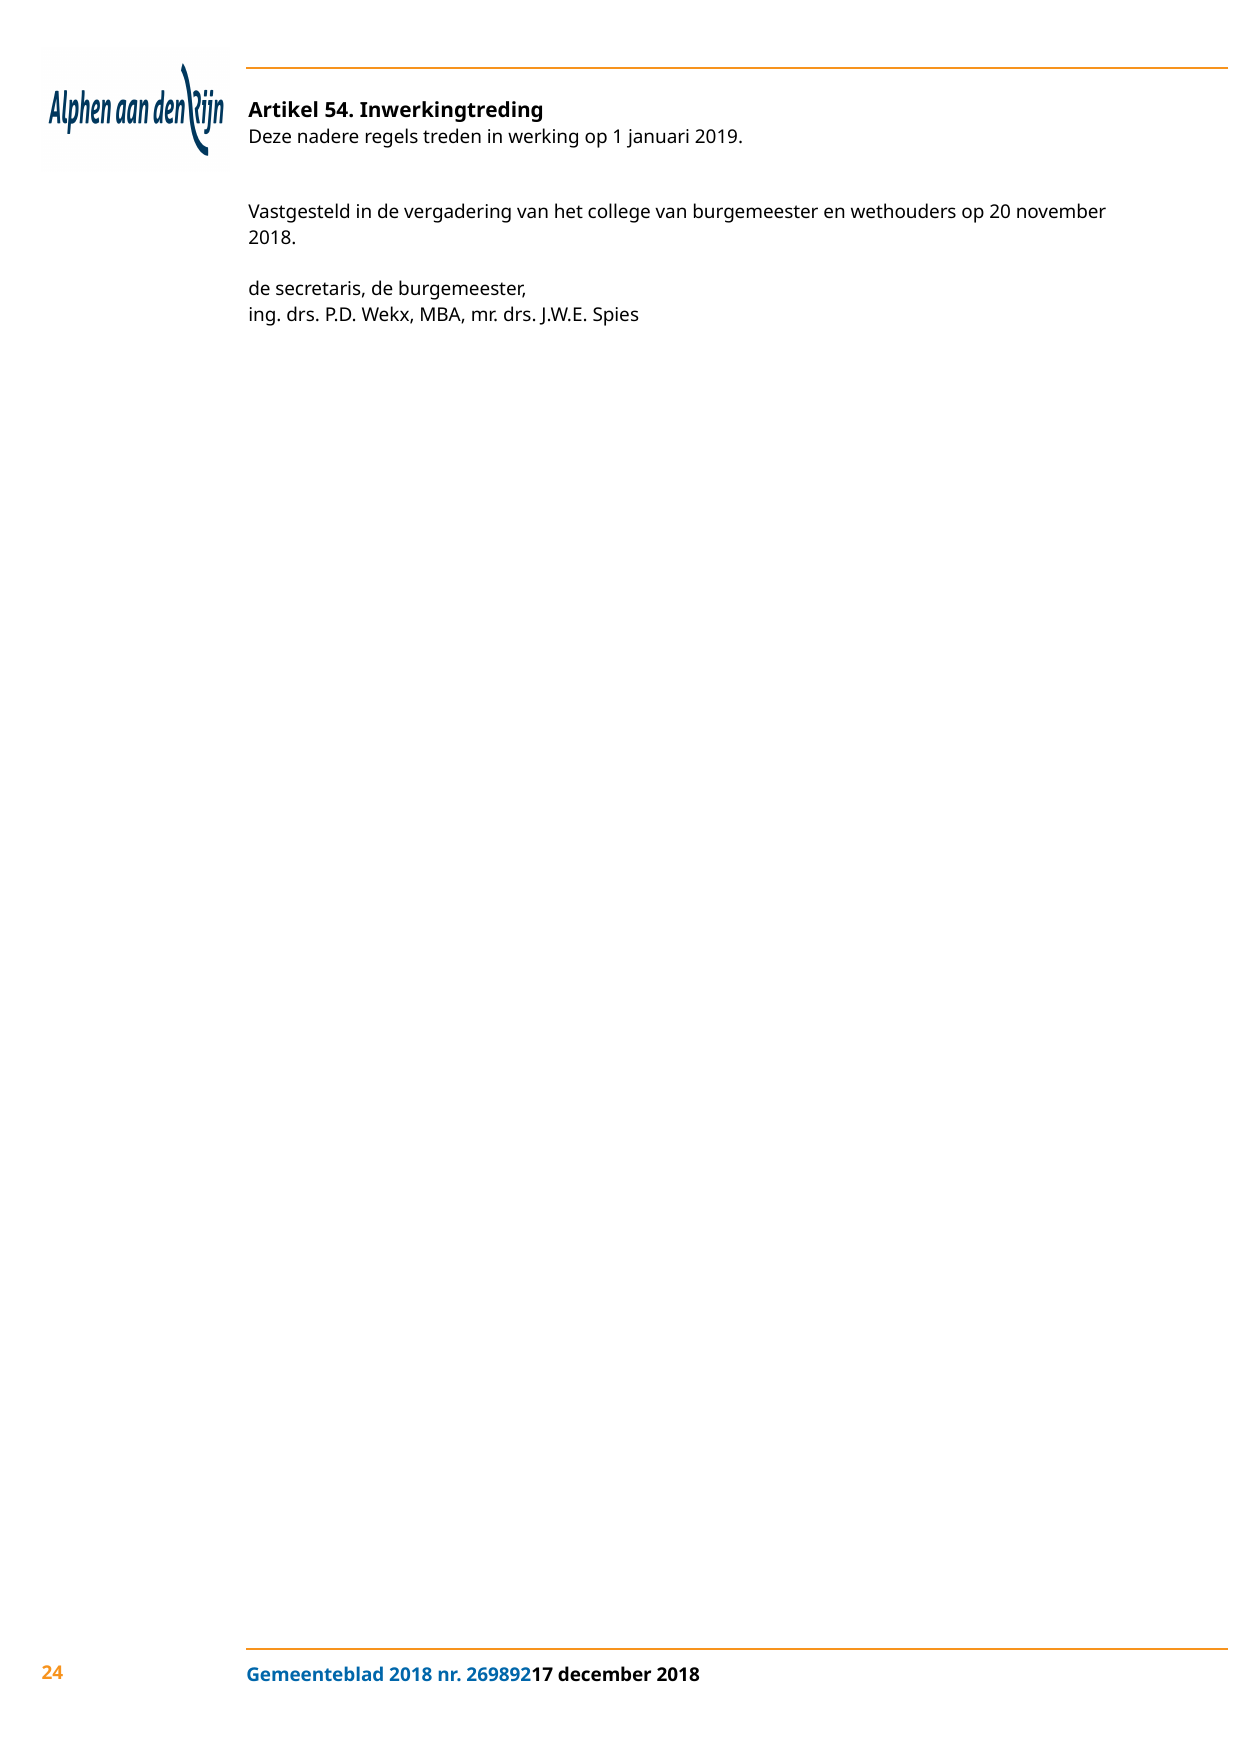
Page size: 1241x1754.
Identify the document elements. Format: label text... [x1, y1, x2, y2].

picture [41, 47, 231, 172]
text de secretaris, de burgemeester, [248, 276, 1152, 301]
text ing. drs. P.D. Wekx, MBA, mr. drs. J.W.E. Spies [248, 301, 1152, 327]
text Deze nadere regels treden in werking op 1 januari 2019. [248, 123, 1152, 149]
text Artikel 54. Inwerkingtreding [248, 95, 1152, 123]
text Vastgesteld in de vergadering van het college van burgemeester en wethouders op 20 november 2018. [248, 198, 1152, 250]
